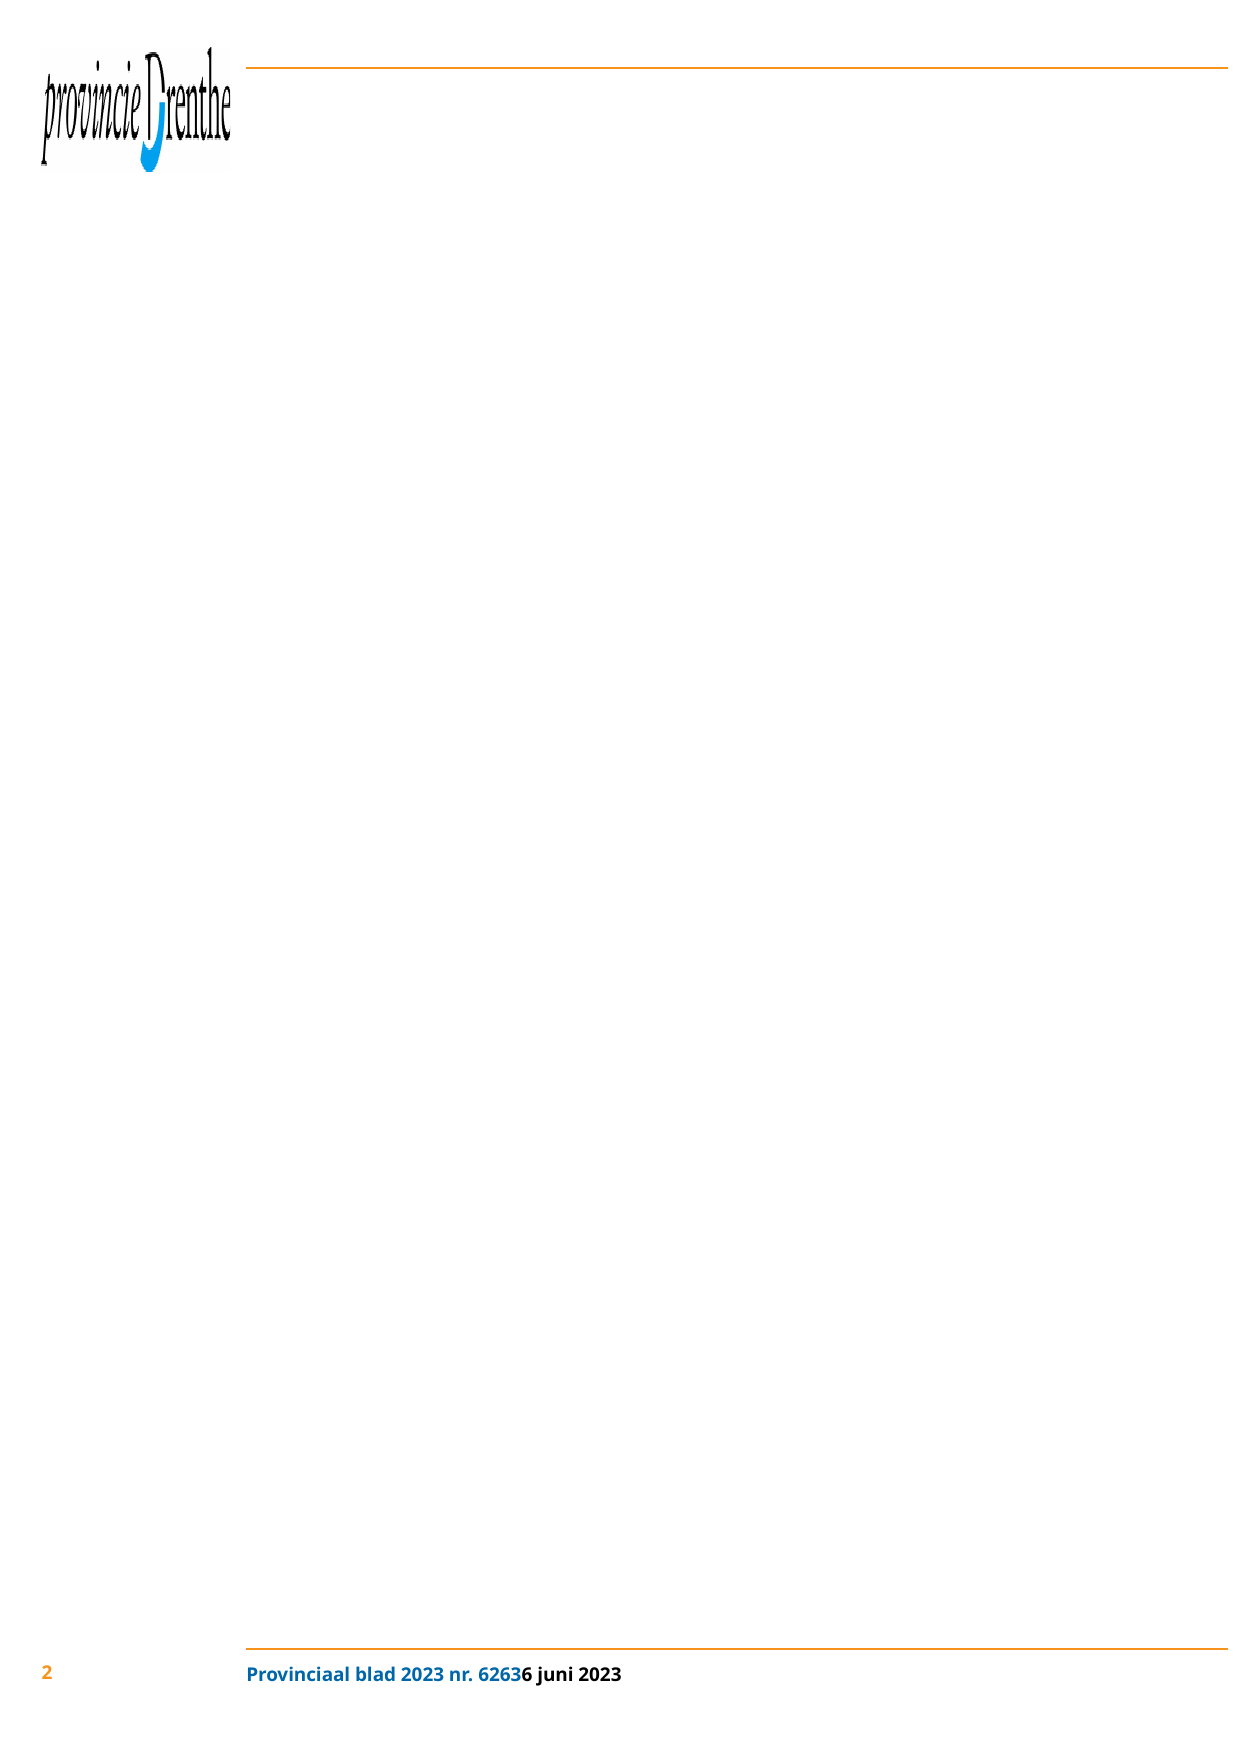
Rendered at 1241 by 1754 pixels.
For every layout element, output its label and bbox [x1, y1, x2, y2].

picture [41, 47, 231, 172]
